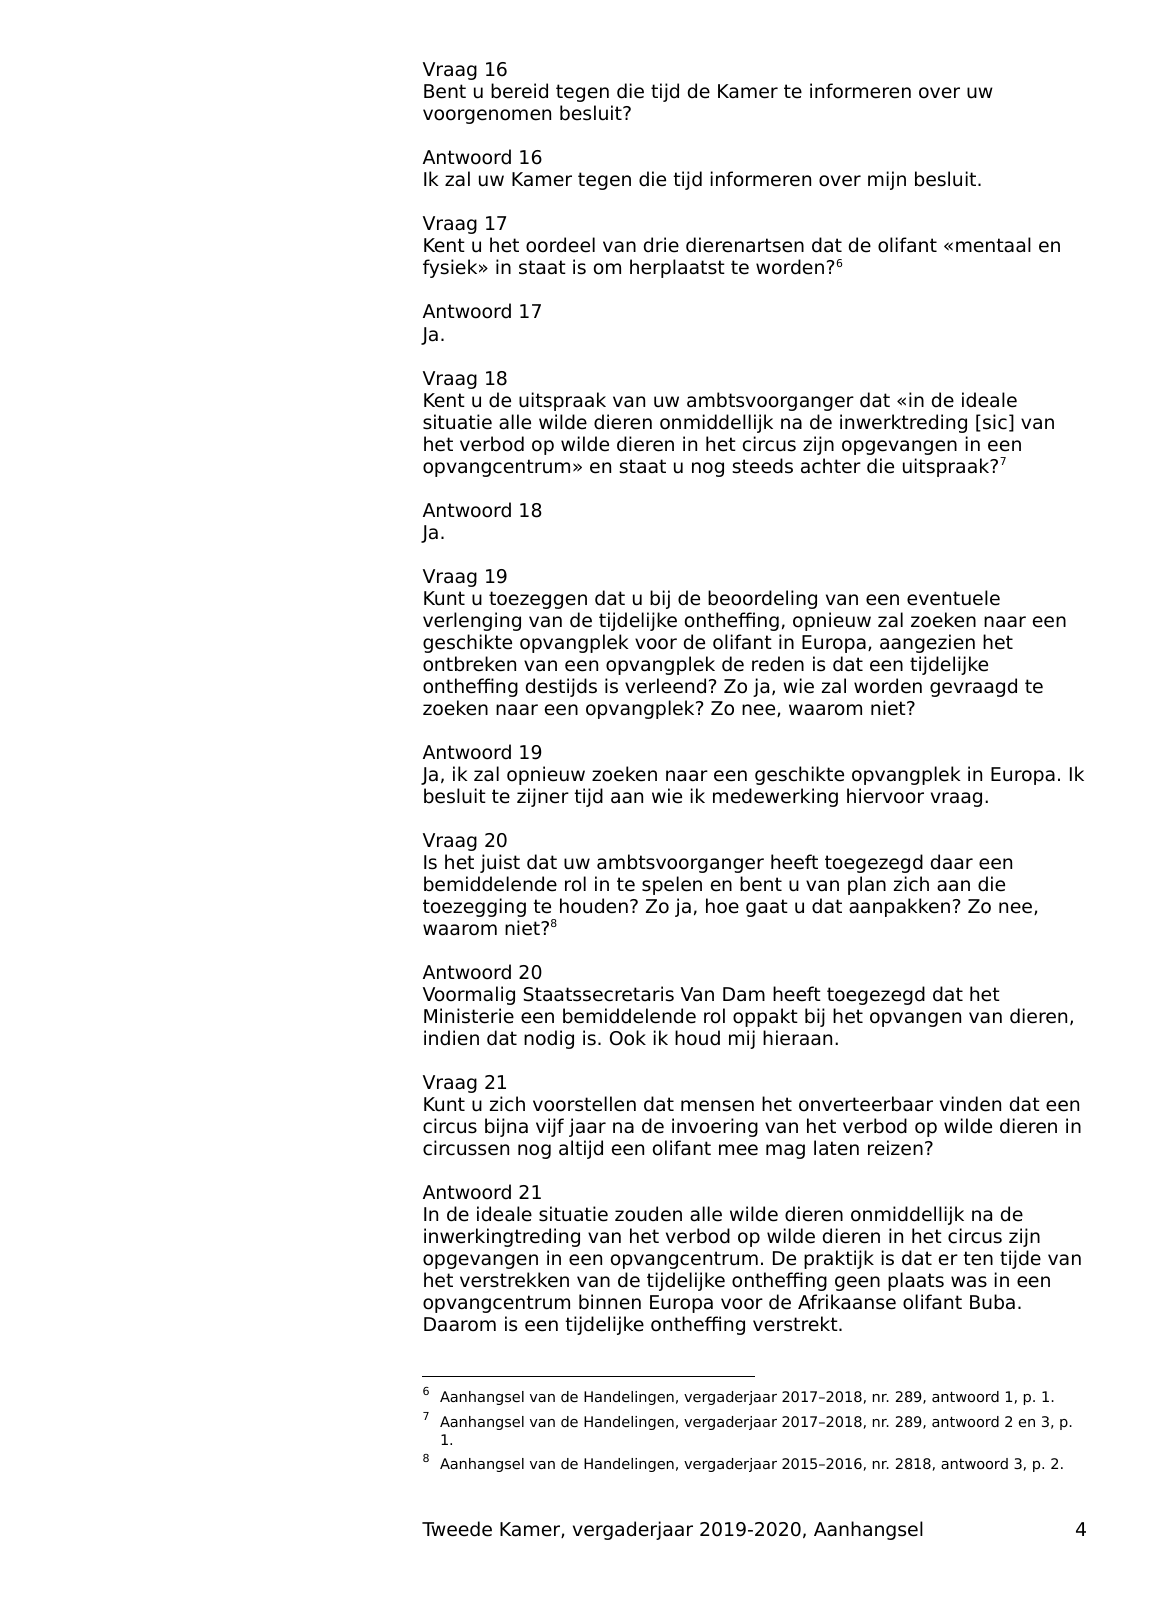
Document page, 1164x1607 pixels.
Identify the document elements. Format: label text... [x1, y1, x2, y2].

text Kent u de uitspraak van uw ambtsvoorganger dat «in de ideale situatie alle wilde dieren onmiddellijk na de inwerktreding [sic] van het verbod op wilde dieren in het circus zijn opgevangen in een opvangcentrum» en staat u nog steeds achter die uitspraak? [422, 389, 1087, 477]
text Antwoord 17 [422, 301, 1087, 323]
text Kunt u toezeggen dat u bij de beoordeling van een eventuele verlenging van de tijdelijke ontheffing, opnieuw zal zoeken naar een geschikte opvangplek voor de olifant in Europa, aangezien het ontbreken van een opvangplek de reden is dat een tijdelijke ontheffing destijds is verleend? Zo ja, wie zal worden gevraagd te zoeken naar een opvangplek? Zo nee, waarom niet? [422, 588, 1087, 720]
text Vraag 21 [422, 1072, 1087, 1094]
text Vraag 17 [422, 213, 1087, 235]
text Antwoord 16 [422, 147, 1087, 169]
text Voormalig Staatssecretaris Van Dam heeft toegezegd dat het Ministerie een bemiddelende rol oppakt bij het opvangen van dieren, indien dat nodig is. Ook ik houd mij hieraan. [422, 984, 1087, 1050]
text Kent u het oordeel van drie dierenartsen dat de olifant «mentaal en fysiek» in staat is om herplaatst te worden? [422, 235, 1087, 279]
text Antwoord 19 [422, 742, 1087, 764]
text Vraag 16 [422, 59, 1087, 81]
text Ja. [422, 323, 1087, 345]
text Bent u bereid tegen die tijd de Kamer te informeren over uw voorgenomen besluit? [422, 81, 1087, 125]
text Vraag 18 [422, 368, 1087, 389]
text Aanhangsel van de Handelingen, vergaderjaar 2017–2018, nr. 289, antwoord 2 en 3, p. 1. [422, 1410, 1087, 1449]
text Ja. [422, 522, 1087, 544]
text Vraag 20 [422, 830, 1087, 852]
text Antwoord 18 [422, 500, 1087, 522]
text Antwoord 21 [422, 1182, 1087, 1204]
text Aanhangsel van de Handelingen, vergaderjaar 2017–2018, nr. 289, antwoord 1, p. 1. [422, 1385, 1087, 1407]
text Ja, ik zal opnieuw zoeken naar een geschikte opvangplek in Europa. Ik besluit te zijner tijd aan wie ik medewerking hiervoor vraag. [422, 764, 1087, 808]
text Ik zal uw Kamer tegen die tijd informeren over mijn besluit. [422, 169, 1087, 191]
text Is het juist dat uw ambtsvoorganger heeft toegezegd daar een bemiddelende rol in te spelen en bent u van plan zich aan die toezegging te houden? Zo ja, hoe gaat u dat aanpakken? Zo nee, waarom niet? [422, 852, 1087, 940]
text Kunt u zich voorstellen dat mensen het onverteerbaar vinden dat een circus bijna vijf jaar na de invoering van het verbod op wilde dieren in circussen nog altijd een olifant mee mag laten reizen? [422, 1094, 1087, 1160]
text In de ideale situatie zouden alle wilde dieren onmiddellijk na de inwerkingtreding van het verbod op wilde dieren in het circus zijn opgevangen in een opvangcentrum. De praktijk is dat er ten tijde van het verstrekken van de tijdelijke ontheffing geen plaats was in een opvangcentrum binnen Europa voor de Afrikaanse olifant Buba. Daarom is een tijdelijke ontheffing verstrekt. [422, 1204, 1087, 1336]
text Antwoord 20 [422, 962, 1087, 984]
text Aanhangsel van de Handelingen, vergaderjaar 2015–2016, nr. 2818, antwoord 3, p. 2. [422, 1452, 1087, 1474]
text Vraag 19 [422, 566, 1087, 588]
